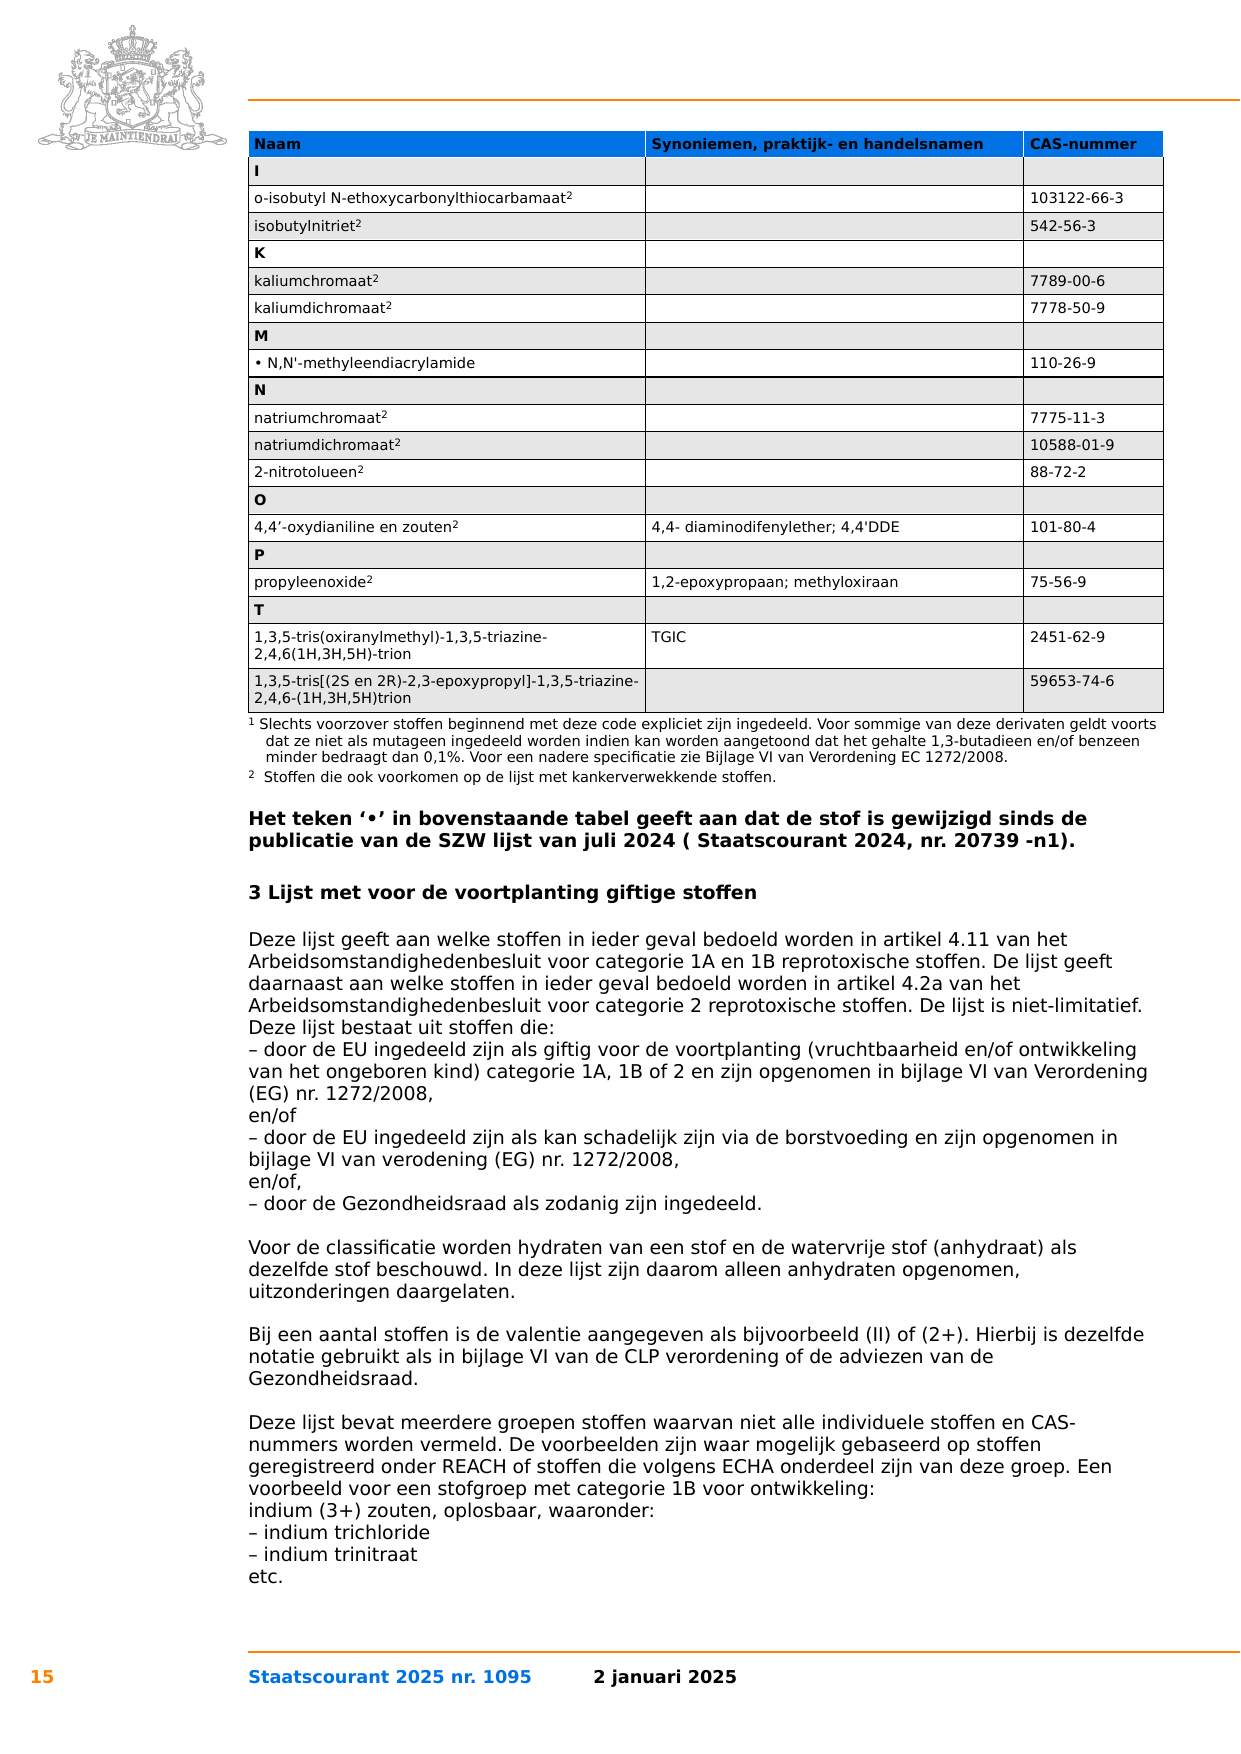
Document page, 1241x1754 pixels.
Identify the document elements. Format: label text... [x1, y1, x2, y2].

text Deze lijst bevat meerdere groepen stoffen waarvan niet alle individuele stoffen en CAS-nummers worden vermeld. De voorbeelden zijn waar mogelijk gebaseerd op stoffen geregistreerd onder REACH of stoffen die volgens ECHA onderdeel zijn van deze groep. Een voorbeeld voor een stofgroep met categorie 1B voor ontwikkeling: [248, 1412, 1163, 1500]
text indium (3+) zouten, oplosbaar, waaronder: [248, 1500, 1163, 1522]
text Deze lijst bestaat uit stoffen die: [248, 1017, 1163, 1039]
table_cell K [249, 241, 645, 267]
table_cell [1024, 542, 1163, 568]
table_cell 1 Slechts voorzover stoffen beginnend met deze code expliciet zijn ingedeeld. Voor sommige van deze derivaten geldt voorts dat ze niet als mutageen ingedeeld worden indien kan worden aangetoond dat het gehalte 1,3-butadieen en/of benzeen minder bedraagt dan 0,1%. Voor een nadere specificatie zie Bijlage VI van Verordening EC 1272/2008. 2 Stoffen die ook voorkomen op de lijst met kankerverwekkende stoffen. [248, 713, 1163, 786]
table_cell [646, 158, 1023, 185]
table_cell 542-56-3 [1024, 213, 1163, 239]
table_cell [646, 378, 1023, 404]
table_cell [646, 186, 1023, 212]
text – door de EU ingedeeld zijn als kan schadelijk zijn via de borstvoeding en zijn opgenomen in bijlage VI van verodening (EG) nr. 1272/2008, [248, 1127, 1163, 1171]
table_cell • N,N'-methyleendiacrylamide [249, 350, 645, 376]
table_cell kaliumchromaat2 [249, 268, 645, 294]
table_cell 4,4’-oxydianiline en zouten2 [249, 515, 645, 541]
table_cell TGIC [646, 624, 1023, 667]
table_cell 1,3,5-tris[(2S en 2R)-2,3-epoxypropyl]-1,3,5-triazine- 2,4,6-(1H,3H,5H)trion [249, 669, 645, 712]
table_cell 1,3,5-tris(oxiranylmethyl)-1,3,5-triazine- 2,4,6(1H,3H,5H)-trion [249, 624, 645, 667]
text Voor de classificatie worden hydraten van een stof en de watervrije stof (anhydraat) als dezelfde stof beschouwd. In deze lijst zijn daarom alleen anhydraten opgenomen, uitzonderingen daargelaten. [248, 1237, 1163, 1302]
table_cell natriumchromaat2 [249, 405, 645, 431]
text Deze lijst geeft aan welke stoffen in ieder geval bedoeld worden in artikel 4.11 van het Arbeidsomstandighedenbesluit voor categorie 1A en 1B reprotoxische stoffen. De lijst geeft daarnaast aan welke stoffen in ieder geval bedoeld worden in artikel 4.2a van het Arbeidsomstandighedenbesluit voor categorie 2 reprotoxische stoffen. De lijst is niet-limitatief. [248, 929, 1163, 1017]
text en/of, [248, 1171, 1163, 1193]
table_cell 101-80-4 [1024, 515, 1163, 541]
table_cell [646, 268, 1023, 294]
table_cell [1024, 487, 1163, 513]
table_cell 59653-74-6 [1024, 669, 1163, 712]
table_header Synoniemen, praktijk- en handelsnamen [646, 131, 1023, 157]
table_cell [646, 542, 1023, 568]
text – indium trichloride [248, 1522, 1163, 1544]
table_cell [646, 323, 1023, 349]
table_cell o-isobutyl N-ethoxycarbonylthiocarbamaat2 [249, 186, 645, 212]
table_cell [1024, 241, 1163, 267]
table_cell 7778-50-9 [1024, 295, 1163, 322]
table_cell [646, 213, 1023, 239]
table_cell N [249, 378, 645, 404]
table_cell 2-nitrotolueen2 [249, 460, 645, 486]
table_cell 110-26-9 [1024, 350, 1163, 376]
table_cell natriumdichromaat2 [249, 432, 645, 459]
table_cell [646, 597, 1023, 623]
table_cell [1024, 323, 1163, 349]
text en/of [248, 1105, 1163, 1127]
text – door de EU ingedeeld zijn als giftig voor de voortplanting (vruchtbaarheid en/of ontwikkeling van het ongeboren kind) categorie 1A, 1B of 2 en zijn opgenomen in bijlage VI van Verordening (EG) nr. 1272/2008, [248, 1039, 1163, 1105]
table_cell 103122-66-3 [1024, 186, 1163, 212]
table_header Naam [249, 131, 645, 157]
table_cell isobutylnitriet2 [249, 213, 645, 239]
table_cell 75-56-9 [1024, 569, 1163, 596]
table_cell [1024, 378, 1163, 404]
table_cell [646, 487, 1023, 513]
table_cell 4,4- diaminodifenylether; 4,4'DDE [646, 515, 1023, 541]
table_cell O [249, 487, 645, 513]
table_cell T [249, 597, 645, 623]
table_cell 88-72-2 [1024, 460, 1163, 486]
text etc. [248, 1566, 1163, 1588]
table_cell kaliumdichromaat2 [249, 295, 645, 322]
text Bij een aantal stoffen is de valentie aangegeven als bijvoorbeeld (II) of (2+). Hierbij is dezelfde notatie gebruikt als in bijlage VI van de CLP verordening of de adviezen van de Gezondheidsraad. [248, 1324, 1163, 1390]
table_cell M [249, 323, 645, 349]
table_header CAS-nummer [1024, 131, 1163, 157]
text – indium trinitraat [248, 1544, 1163, 1566]
table_cell 7775-11-3 [1024, 405, 1163, 431]
table_cell 1,2-epoxypropaan; methyloxiraan [646, 569, 1023, 596]
table_cell P [249, 542, 645, 568]
table_cell [1024, 158, 1163, 185]
table_cell [646, 669, 1023, 712]
table_cell 7789-00-6 [1024, 268, 1163, 294]
text – door de Gezondheidsraad als zodanig zijn ingedeeld. [248, 1193, 1163, 1215]
table_cell 2451-62-9 [1024, 624, 1163, 667]
table_cell [646, 241, 1023, 267]
table_cell 10588-01-9 [1024, 432, 1163, 459]
table_cell [646, 432, 1023, 459]
subtitle 3 Lijst met voor de voortplanting giftige stoffen [248, 882, 1163, 904]
table_cell [646, 295, 1023, 322]
table_cell [646, 460, 1023, 486]
table_cell propyleenoxide2 [249, 569, 645, 596]
table_cell [646, 405, 1023, 431]
table_cell I [249, 158, 645, 185]
text Het teken ‘•’ in bovenstaande tabel geeft aan dat de stof is gewijzigd sinds de publicatie van de SZW lijst van juli 2024 ( Staatscourant 2024, nr. 20739 -n1). [248, 808, 1163, 852]
table_cell [646, 350, 1023, 376]
table_cell [1024, 597, 1163, 623]
picture [38, 25, 227, 150]
